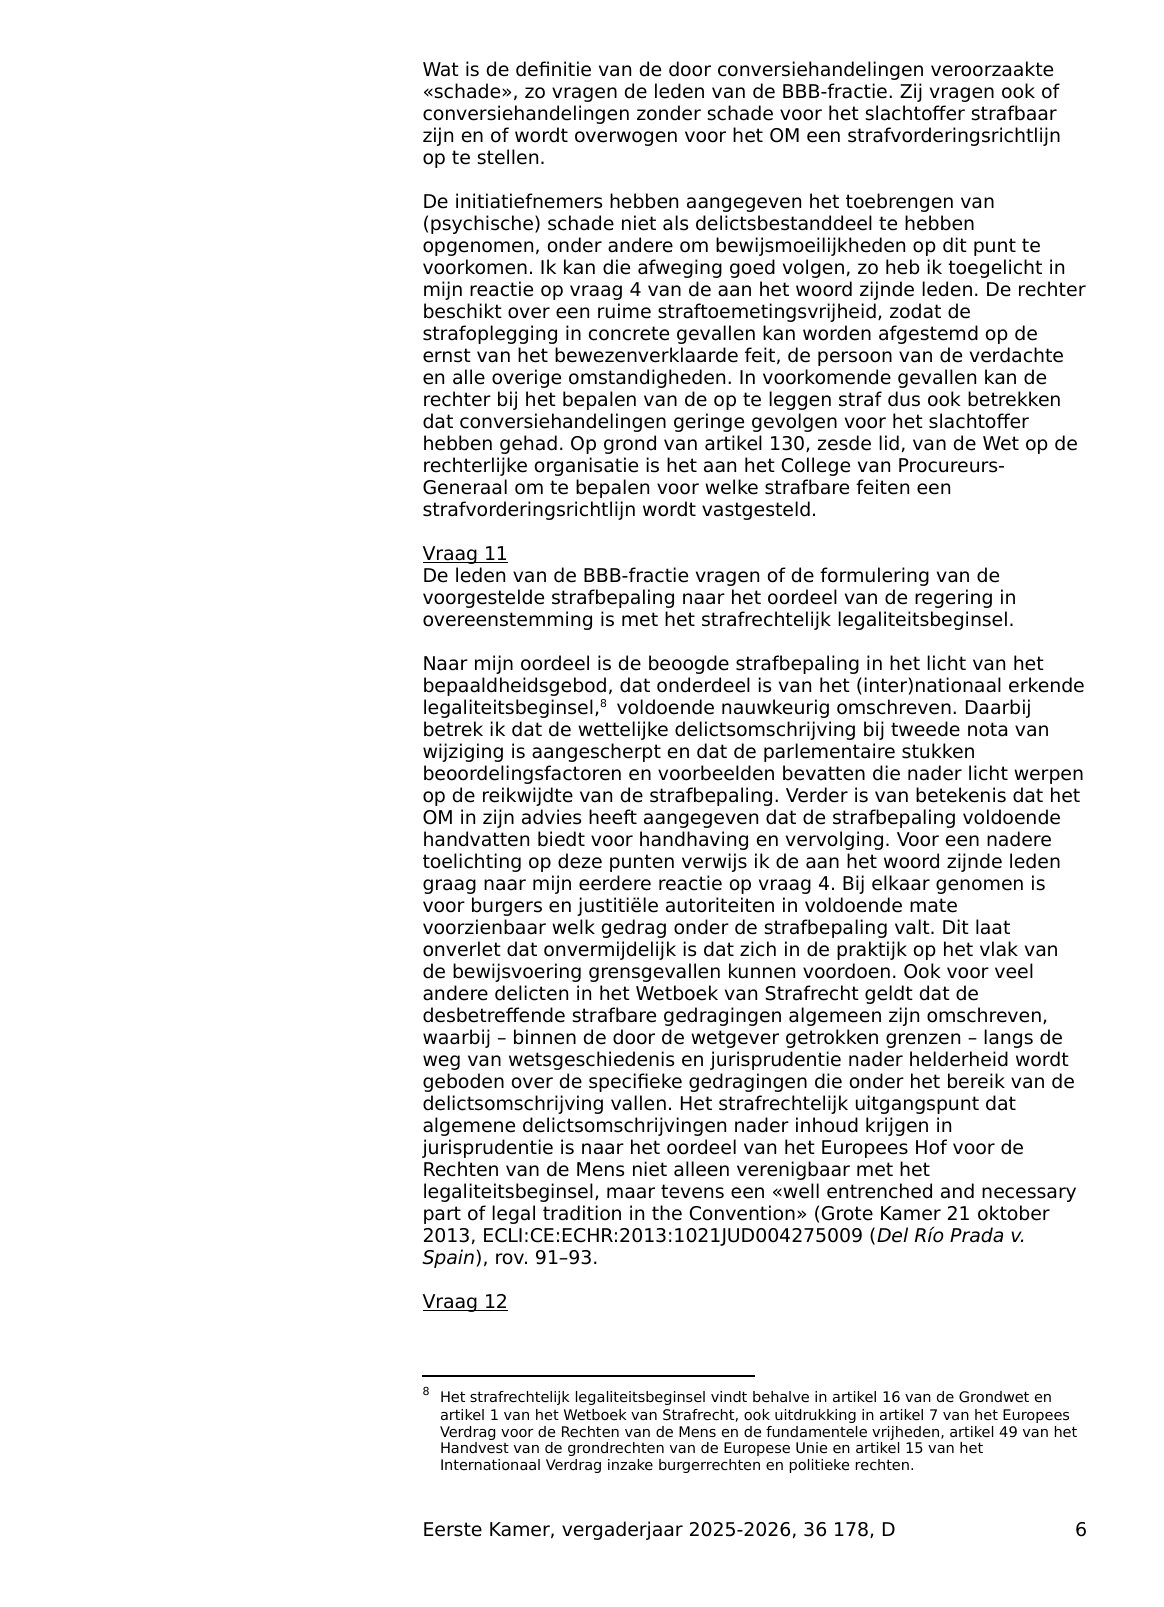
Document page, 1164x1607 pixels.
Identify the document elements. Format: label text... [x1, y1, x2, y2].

text De leden van de BBB-fractie vragen of de formulering van de voorgestelde strafbepaling naar het oordeel van de regering in overeenstemming is met het strafrechtelijk legaliteitsbeginsel. [422, 565, 1087, 631]
text Naar mijn oordeel is de beoogde strafbepaling in het licht van het bepaaldheidsgebod, dat onderdeel is van het (inter)nationaal erkende legaliteitsbeginsel, voldoende nauwkeurig omschreven. Daarbij betrek ik dat de wettelijke delictsomschrijving bij tweede nota van wijziging is aangescherpt en dat de parlementaire stukken beoordelingsfactoren en voorbeelden bevatten die nader licht werpen op de reikwijdte van de strafbepaling. Verder is van betekenis dat het OM in zijn advies heeft aangegeven dat de strafbepaling voldoende handvatten biedt voor handhaving en vervolging. Voor een nadere toelichting op deze punten verwijs ik de aan het woord zijnde leden graag naar mijn eerdere reactie op vraag 4. Bij elkaar genomen is voor burgers en justitiële autoriteiten in voldoende mate voorzienbaar welk gedrag onder de strafbepaling valt. Dit laat onverlet dat onvermijdelijk is dat zich in de praktijk op het vlak van de bewijsvoering grensgevallen kunnen voordoen. Ook voor veel andere delicten in het Wetboek van Strafrecht geldt dat de desbetreffende strafbare gedragingen algemeen zijn omschreven, waarbij – binnen de door de wetgever getrokken grenzen – langs de weg van wetsgeschiedenis en jurisprudentie nader helderheid wordt geboden over de specifieke gedragingen die onder het bereik van de delictsomschrijving vallen. Het strafrechtelijk uitgangspunt dat algemene delictsomschrijvingen nader inhoud krijgen in jurisprudentie is naar het oordeel van het Europees Hof voor de Rechten van de Mens niet alleen verenigbaar met het legaliteitsbeginsel, maar tevens een «well entrenched and necessary part of legal tradition in the Convention» (Grote Kamer 21 oktober 2013, ECLI:CE:ECHR:2013:1021JUD004275009 (Del Río Prada v. Spain), rov. 91–93. [422, 653, 1087, 1268]
text Vraag 11 [422, 543, 1087, 565]
text Wat is de definitie van de door conversiehandelingen veroorzaakte «schade», zo vragen de leden van de BBB-fractie. Zij vragen ook of conversiehandelingen zonder schade voor het slachtoffer strafbaar zijn en of wordt overwogen voor het OM een strafvorderingsrichtlijn op te stellen. [422, 59, 1087, 169]
text De initiatiefnemers hebben aangegeven het toebrengen van (psychische) schade niet als delictsbestanddeel te hebben opgenomen, onder andere om bewijsmoeilijkheden op dit punt te voorkomen. Ik kan die afweging goed volgen, zo heb ik toegelicht in mijn reactie op vraag 4 van de aan het woord zijnde leden. De rechter beschikt over een ruime straftoemetingsvrijheid, zodat de strafoplegging in concrete gevallen kan worden afgestemd op de ernst van het bewezenverklaarde feit, de persoon van de verdachte en alle overige omstandigheden. In voorkomende gevallen kan de rechter bij het bepalen van de op te leggen straf dus ook betrekken dat conversiehandelingen geringe gevolgen voor het slachtoffer hebben gehad. Op grond van artikel 130, zesde lid, van de Wet op de rechterlijke organisatie is het aan het College van Procureurs-Generaal om te bepalen voor welke strafbare feiten een strafvorderingsrichtlijn wordt vastgesteld. [422, 191, 1087, 521]
text Vraag 12 [422, 1291, 1087, 1313]
text Het strafrechtelijk legaliteitsbeginsel vindt behalve in artikel 16 van de Grondwet en artikel 1 van het Wetboek van Strafrecht, ook uitdrukking in artikel 7 van het Europees Verdrag voor de Rechten van de Mens en de fundamentele vrijheden, artikel 49 van het Handvest van de grondrechten van de Europese Unie en artikel 15 van het Internationaal Verdrag inzake burgerrechten en politieke rechten. [422, 1385, 1087, 1474]
